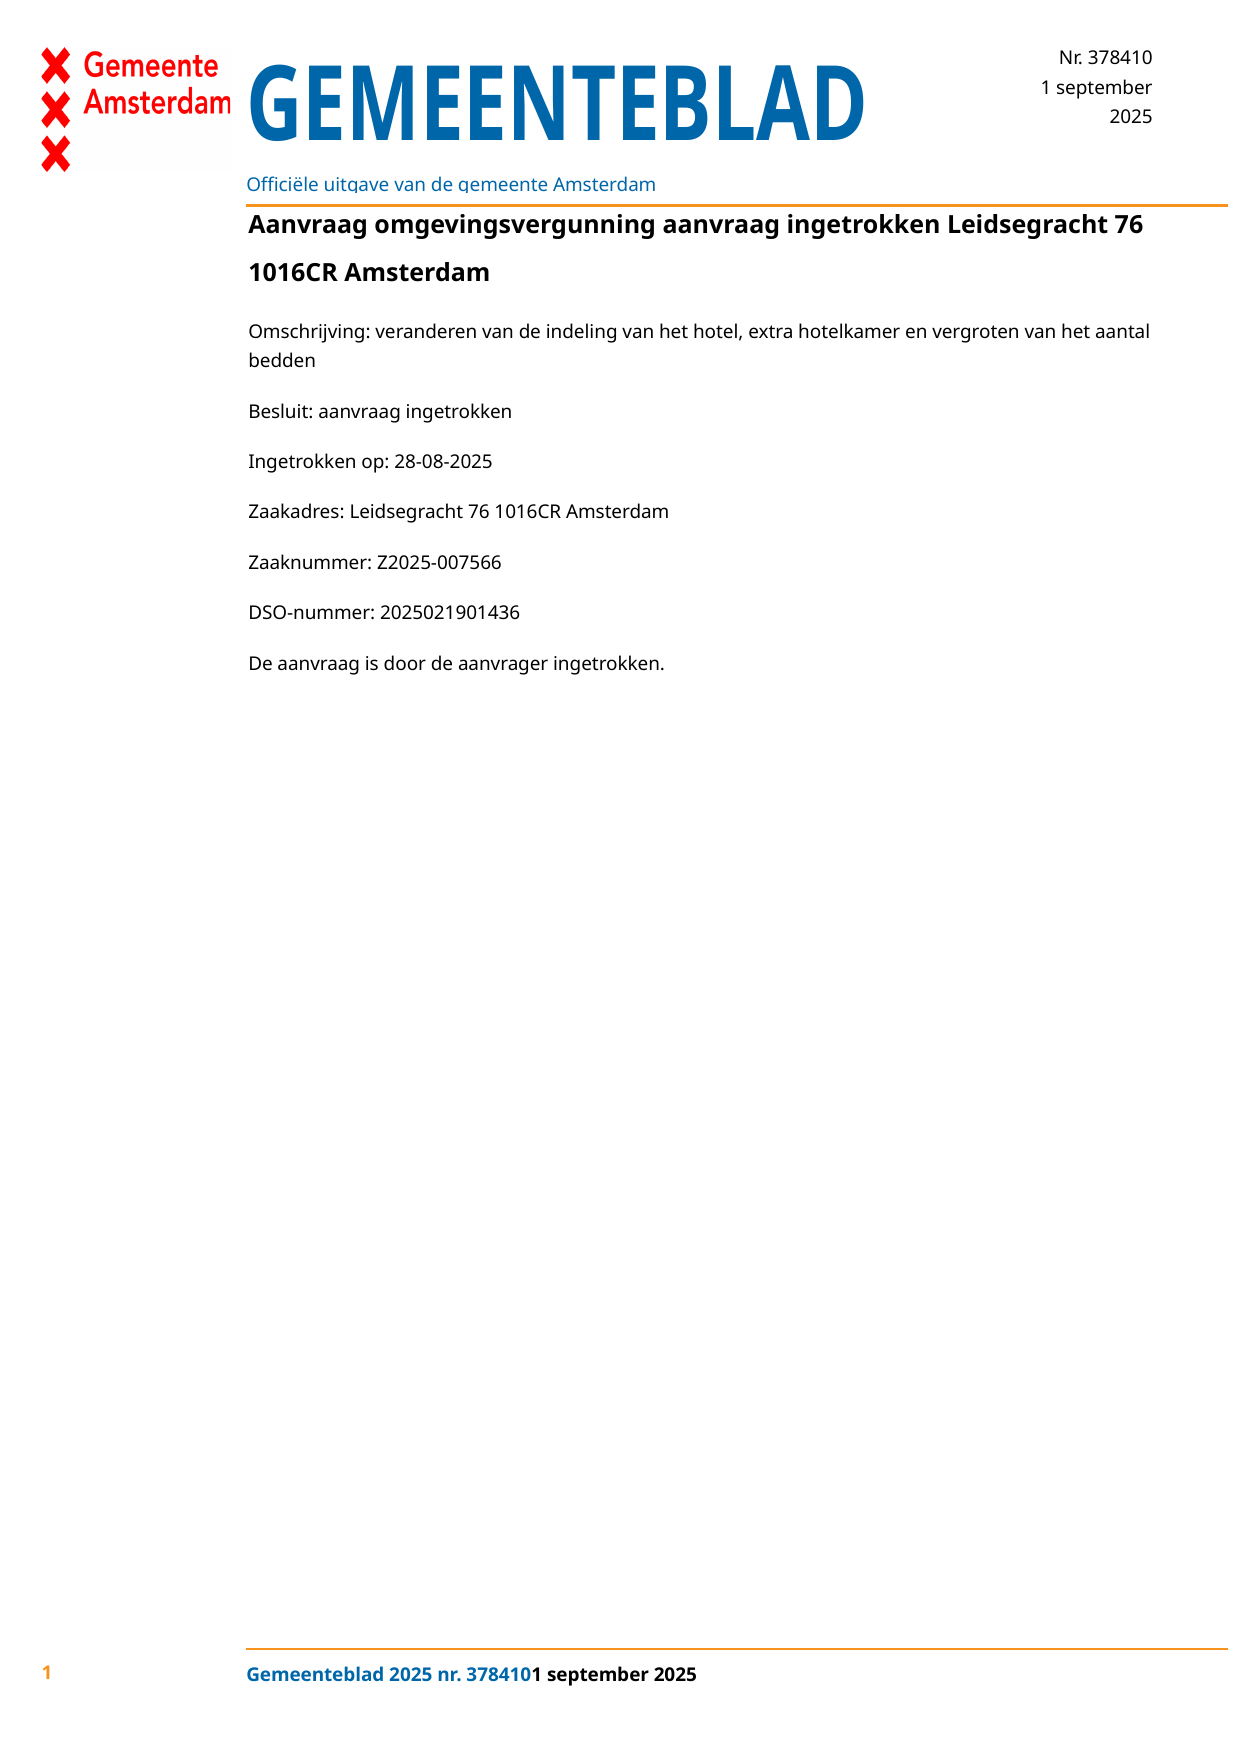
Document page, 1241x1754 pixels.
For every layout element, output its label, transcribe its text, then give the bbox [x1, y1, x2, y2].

picture [41, 47, 231, 172]
text De aanvraag is door de aanvrager ingetrokken. [248, 650, 1152, 676]
text DSO-nummer: 2025021901436 [248, 599, 1152, 625]
text Besluit: aanvraag ingetrokken [248, 398, 1152, 424]
text Ingetrokken op: 28-08-2025 [248, 448, 1152, 474]
text Zaakadres: Leidsegracht 76 1016CR Amsterdam [248, 499, 1152, 524]
text Omschrijving: veranderen van de indeling van het hotel, extra hotelkamer en vergroten van het aantal bedden [248, 318, 1152, 373]
text Aanvraag omgevingsvergunning aanvraag ingetrokken Leidsegracht 76 1016CR Amsterdam [248, 207, 1152, 288]
text Zaaknummer: Z2025-007566 [248, 549, 1152, 575]
